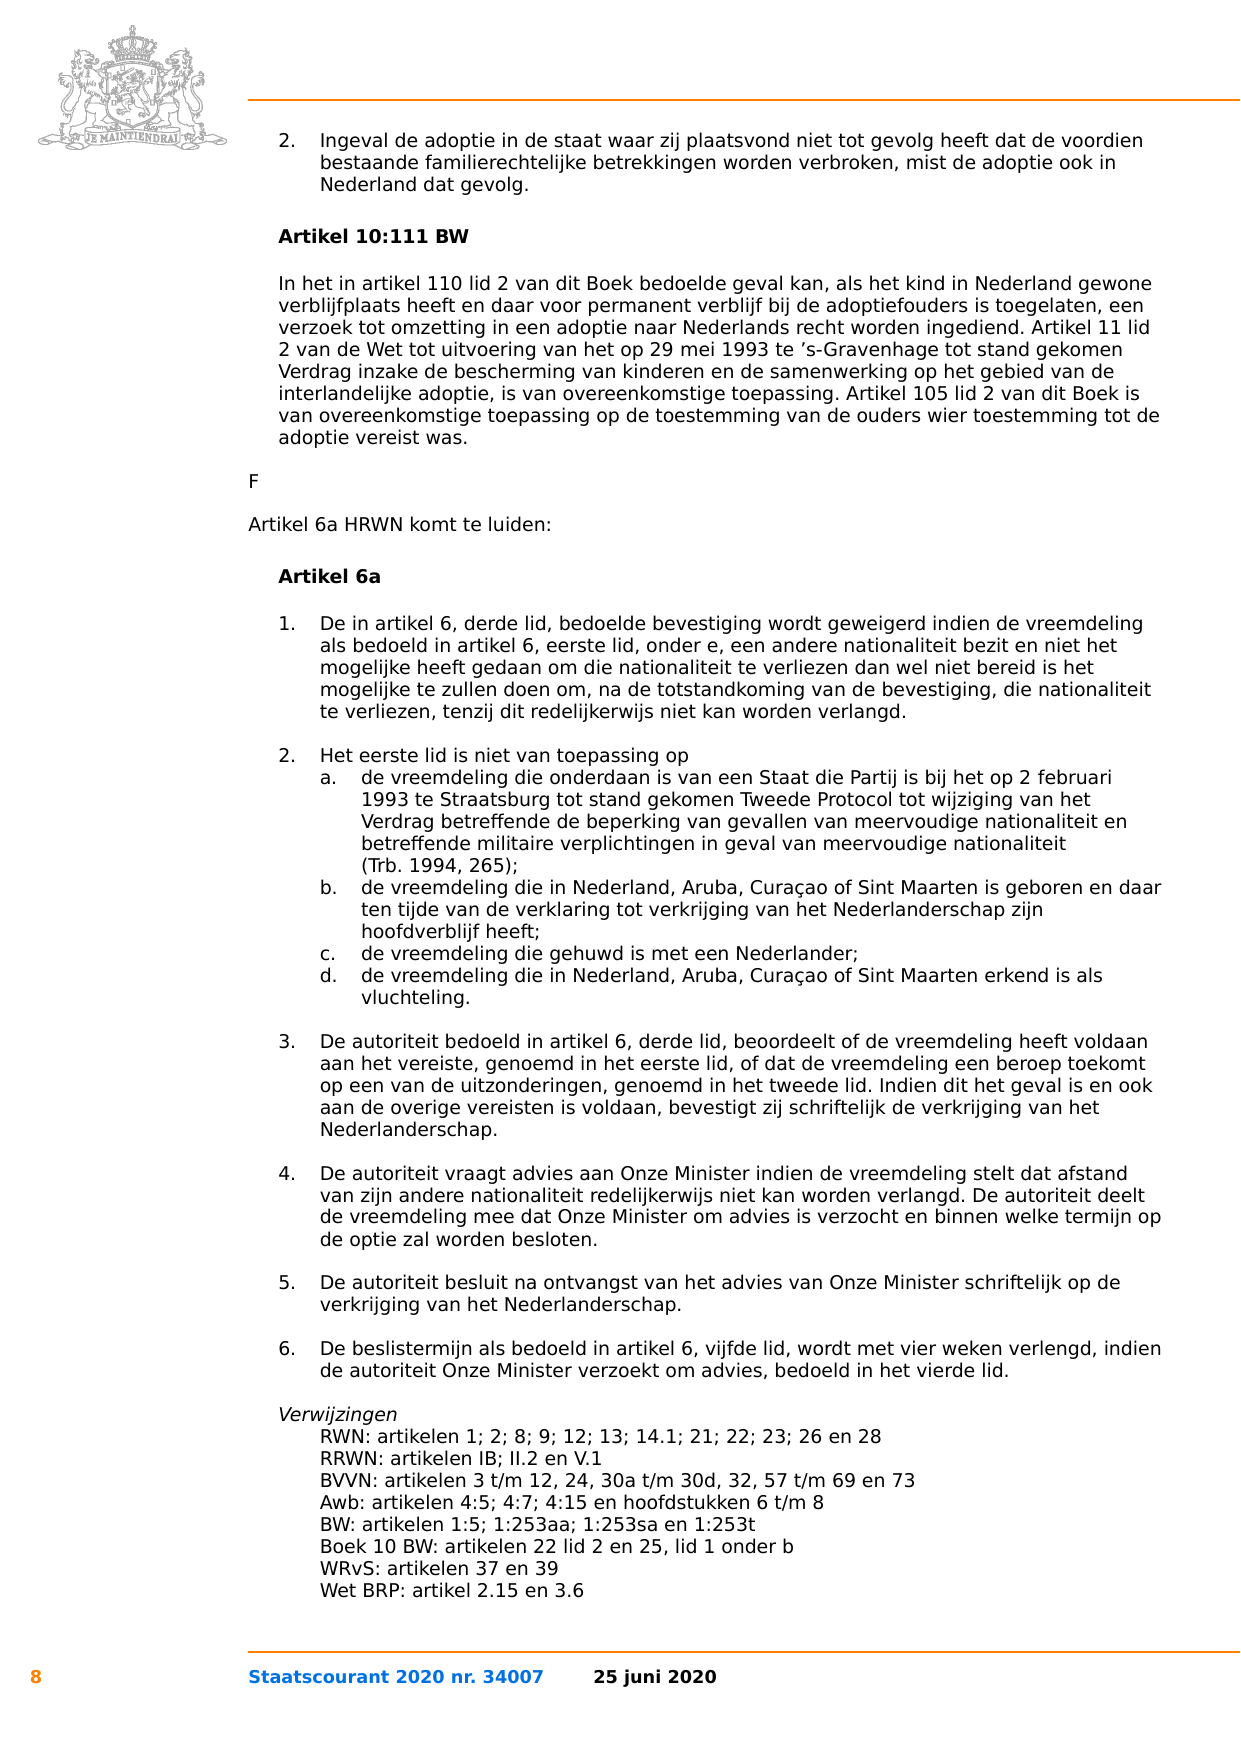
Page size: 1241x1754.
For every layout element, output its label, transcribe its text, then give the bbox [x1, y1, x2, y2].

text 3. De autoriteit bedoeld in artikel 6, derde lid, beoordeelt of de vreemdeling heeft voldaan aan het vereiste, genoemd in het eerste lid, of dat de vreemdeling een beroep toekomt op een van de uitzonderingen, genoemd in het tweede lid. Indien dit het geval is en ook aan de overige vereisten is voldaan, bevestigt zij schriftelijk de verkrijging van het Nederlanderschap. [278, 1031, 1163, 1141]
text RRWN: artikelen IB; II.2 en V.1 [319, 1448, 1163, 1470]
text c. de vreemdeling die gehuwd is met een Nederlander; [319, 943, 1163, 965]
text Artikel 6a HRWN komt te luiden: [248, 514, 1163, 536]
text 2. Het eerste lid is niet van toepassing op [278, 745, 1163, 767]
text Boek 10 BW: artikelen 22 lid 2 en 25, lid 1 onder b [319, 1536, 1163, 1558]
subtitle Artikel 6a [278, 566, 1163, 588]
text d. de vreemdeling die in Nederland, Aruba, Curaçao of Sint Maarten erkend is als vluchteling. [319, 965, 1163, 1009]
text F [248, 471, 1163, 492]
text a. de vreemdeling die onderdaan is van een Staat die Partij is bij het op 2 februari 1993 te Straatsburg tot stand gekomen Tweede Protocol tot wijziging van het Verdrag betreffende de beperking van gevallen van meervoudige nationaliteit en betreffende militaire verplichtingen in geval van meervoudige nationaliteit (Trb. 1994, 265); [319, 767, 1163, 877]
text Awb: artikelen 4:5; 4:7; 4:15 en hoofdstukken 6 t/m 8 [319, 1492, 1163, 1514]
subtitle Artikel 10:111 BW [278, 226, 1163, 248]
text 1. De in artikel 6, derde lid, bedoelde bevestiging wordt geweigerd indien de vreemdeling als bedoeld in artikel 6, eerste lid, onder e, een andere nationaliteit bezit en niet het mogelijke heeft gedaan om die nationaliteit te verliezen dan wel niet bereid is het mogelijke te zullen doen om, na de totstandkoming van de bevestiging, die nationaliteit te verliezen, tenzij dit redelijkerwijs niet kan worden verlangd. [278, 613, 1163, 723]
text WRvS: artikelen 37 en 39 [319, 1558, 1163, 1580]
text b. de vreemdeling die in Nederland, Aruba, Curaçao of Sint Maarten is geboren en daar ten tijde van de verklaring tot verkrijging van het Nederlanderschap zijn hoofdverblijf heeft; [319, 877, 1163, 943]
text In het in artikel 110 lid 2 van dit Boek bedoelde geval kan, als het kind in Nederland gewone verblijfplaats heeft en daar voor permanent verblijf bij de adoptiefouders is toegelaten, een verzoek tot omzetting in een adoptie naar Nederlands recht worden ingediend. Artikel 11 lid 2 van de Wet tot uitvoering van het op 29 mei 1993 te ’s-Gravenhage tot stand gekomen Verdrag inzake de bescherming van kinderen en de samenwerking op het gebied van de interlandelijke adoptie, is van overeenkomstige toepassing. Artikel 105 lid 2 van dit Boek is van overeenkomstige toepassing op de toestemming van de ouders wier toestemming tot de adoptie vereist was. [278, 273, 1163, 449]
text RWN: artikelen 1; 2; 8; 9; 12; 13; 14.1; 21; 22; 23; 26 en 28 [319, 1426, 1163, 1448]
text BVVN: artikelen 3 t/m 12, 24, 30a t/m 30d, 32, 57 t/m 69 en 73 [319, 1470, 1163, 1492]
text 2. Ingeval de adoptie in de staat waar zij plaatsvond niet tot gevolg heeft dat de voordien bestaande familierechtelijke betrekkingen worden verbroken, mist de adoptie ook in Nederland dat gevolg. [278, 130, 1163, 196]
text Wet BRP: artikel 2.15 en 3.6 [319, 1580, 1163, 1602]
subtitle Verwijzingen [278, 1404, 1163, 1426]
picture [38, 25, 227, 150]
text BW: artikelen 1:5; 1:253aa; 1:253sa en 1:253t [319, 1514, 1163, 1536]
text 5. De autoriteit besluit na ontvangst van het advies van Onze Minister schriftelijk op de verkrijging van het Nederlanderschap. [278, 1272, 1163, 1316]
text 4. De autoriteit vraagt advies aan Onze Minister indien de vreemdeling stelt dat afstand van zijn andere nationaliteit redelijkerwijs niet kan worden verlangd. De autoriteit deelt de vreemdeling mee dat Onze Minister om advies is verzocht en binnen welke termijn op de optie zal worden besloten. [278, 1162, 1163, 1250]
text 6. De beslistermijn als bedoeld in artikel 6, vijfde lid, wordt met vier weken verlengd, indien de autoriteit Onze Minister verzoekt om advies, bedoeld in het vierde lid. [278, 1338, 1163, 1382]
